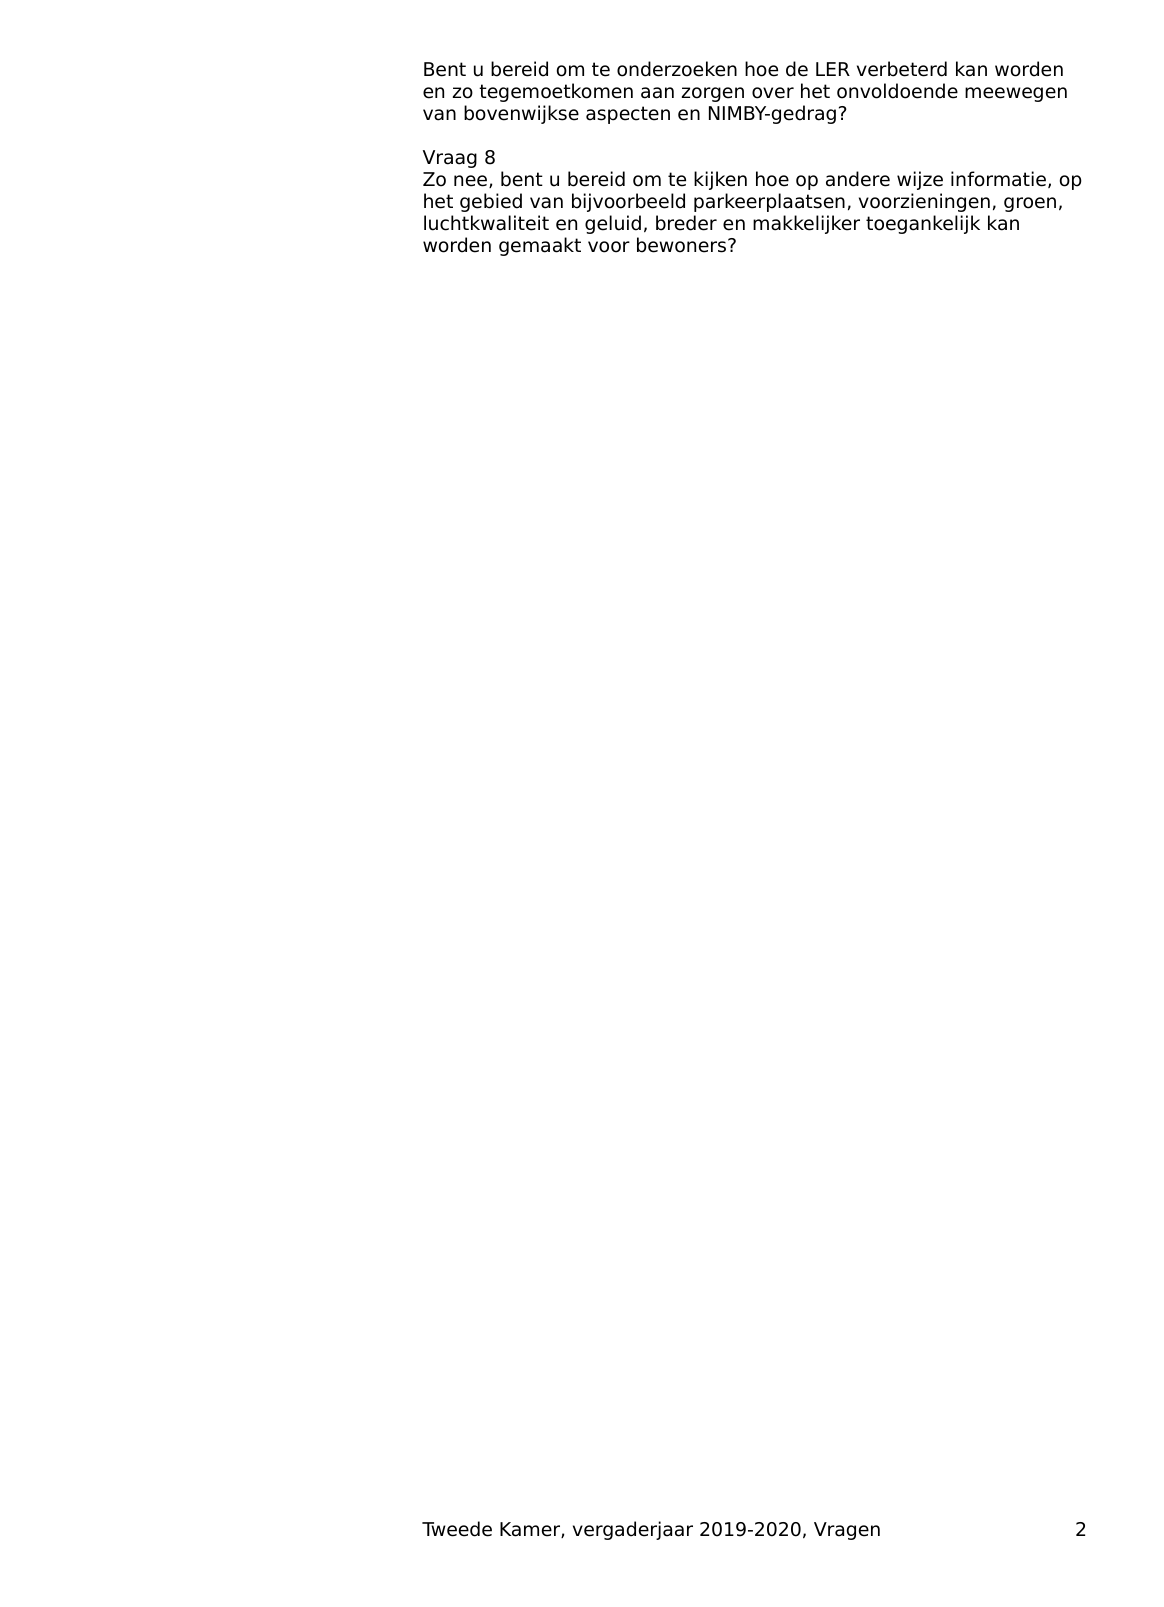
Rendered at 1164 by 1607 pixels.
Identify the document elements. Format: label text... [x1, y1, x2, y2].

text Zo nee, bent u bereid om te kijken hoe op andere wijze informatie, op het gebied van bijvoorbeeld parkeerplaatsen, voorzieningen, groen, luchtkwaliteit en geluid, breder en makkelijker toegankelijk kan worden gemaakt voor bewoners? [422, 169, 1087, 257]
text Vraag 8 [422, 147, 1087, 169]
text Bent u bereid om te onderzoeken hoe de LER verbeterd kan worden en zo tegemoetkomen aan zorgen over het onvoldoende meewegen van bovenwijkse aspecten en NIMBY-gedrag? [422, 59, 1087, 125]
